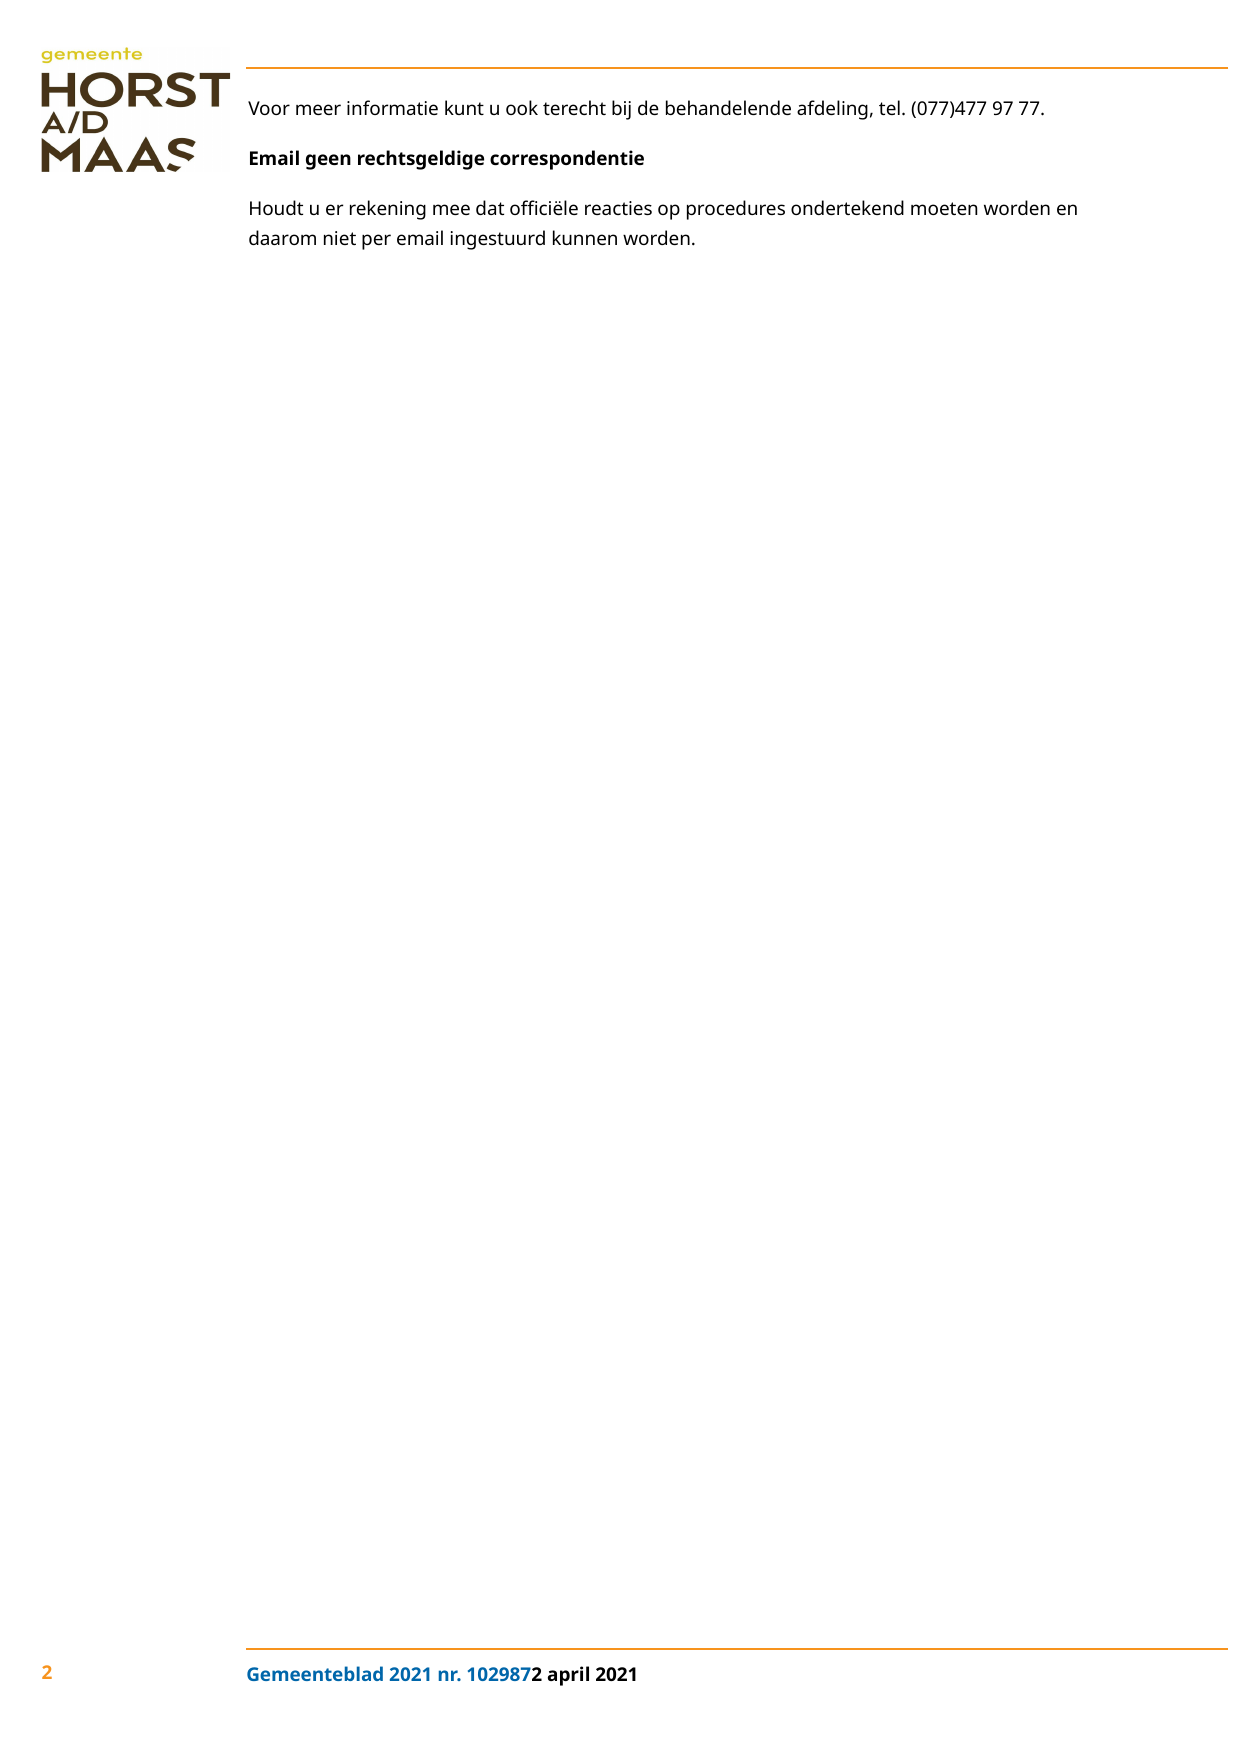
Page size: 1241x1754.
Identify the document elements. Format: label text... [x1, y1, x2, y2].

text Voor meer informatie kunt u ook terecht bij de behandelende afdeling, tel. (077)477 97 77. [248, 95, 1152, 121]
text Email geen rechtsgeldige correspondentie [248, 145, 1152, 171]
text Houdt u er rekening mee dat officiële reacties op procedures ondertekend moeten worden en daarom niet per email ingestuurd kunnen worden. [248, 196, 1152, 251]
picture [41, 47, 231, 172]
